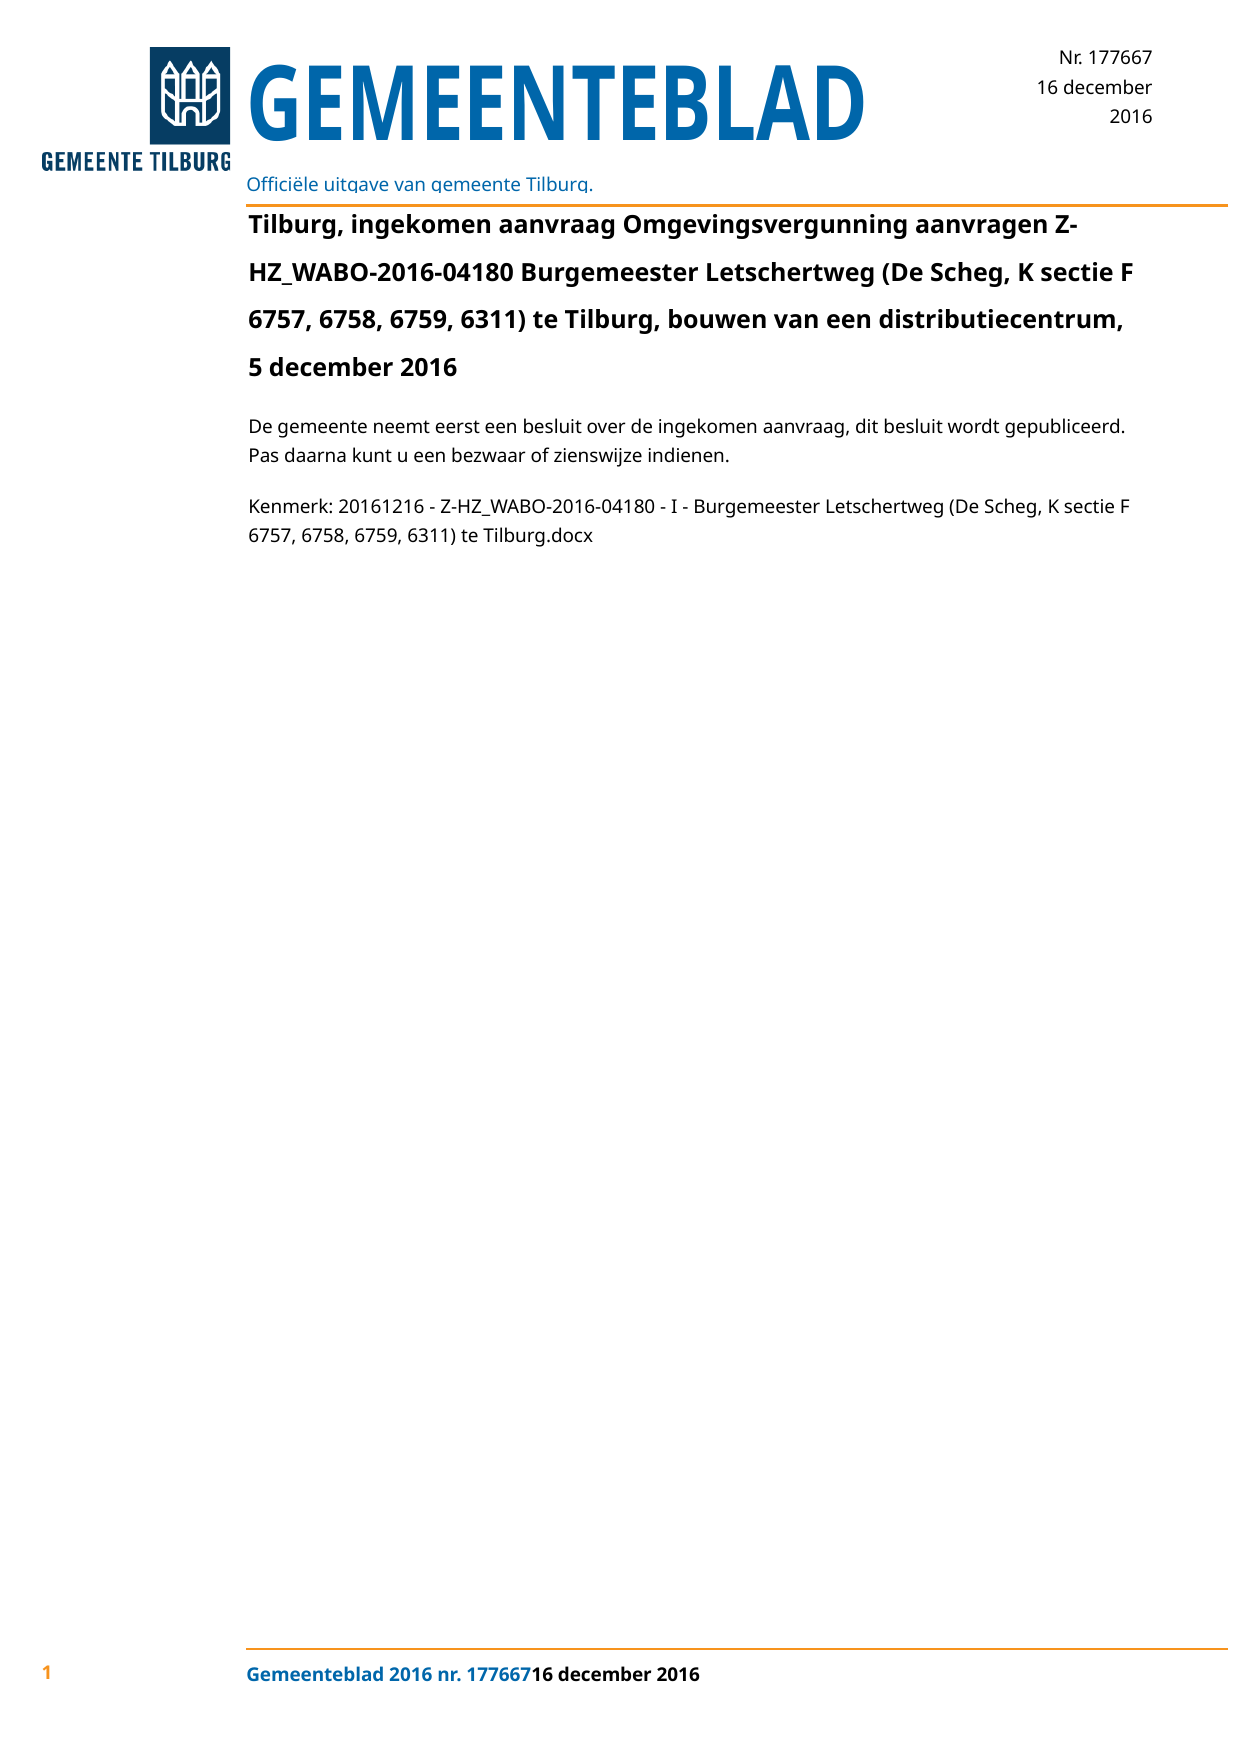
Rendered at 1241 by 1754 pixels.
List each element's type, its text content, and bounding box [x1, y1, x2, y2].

text Kenmerk: 20161216 - Z-HZ_WABO-2016-04180 - I - Burgemeester Letschertweg (De Scheg, K sectie F 6757, 6758, 6759, 6311) te Tilburg.docx [248, 493, 1152, 548]
picture [41, 47, 231, 172]
text Tilburg, ingekomen aanvraag Omgevingsvergunning aanvragen Z-HZ_WABO-2016-04180 Burgemeester Letschertweg (De Scheg, K sectie F 6757, 6758, 6759, 6311) te Tilburg, bouwen van een distributiecentrum, 5 december 2016 [248, 207, 1152, 384]
text De gemeente neemt eerst een besluit over de ingekomen aanvraag, dit besluit wordt gepubliceerd. Pas daarna kunt u een bezwaar of zienswijze indienen. [248, 413, 1152, 468]
